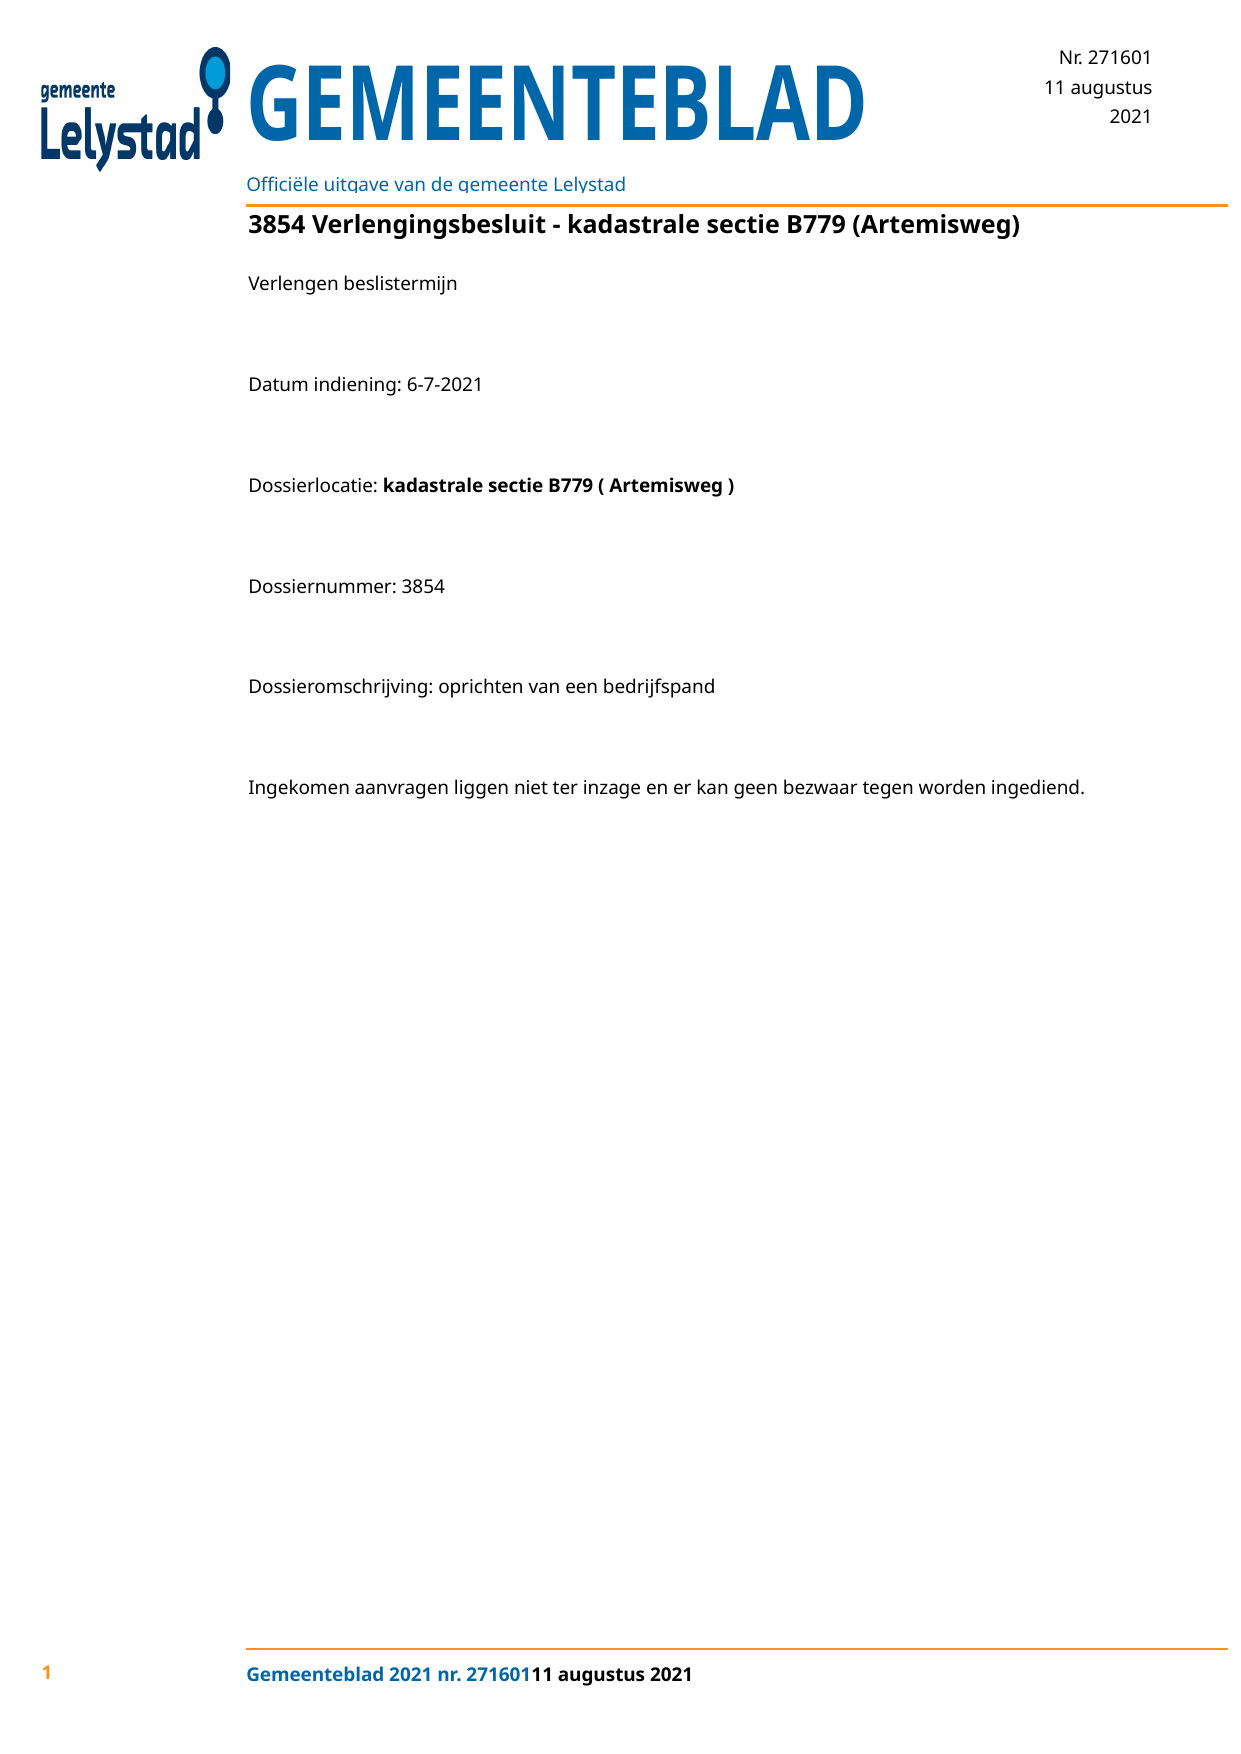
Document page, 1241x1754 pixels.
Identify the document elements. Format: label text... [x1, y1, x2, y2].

text Dossierlocatie: kadastrale sectie B779 ( Artemisweg ) [248, 472, 1152, 498]
text Datum indiening: 6-7-2021 [248, 371, 1152, 397]
text Dossieromschrijving: oprichten van een bedrijfspand [248, 674, 1152, 699]
text 3854 Verlengingsbesluit - kadastrale sectie B779 (Artemisweg) [248, 207, 1152, 241]
text Ingekomen aanvragen liggen niet ter inzage en er kan geen bezwaar tegen worden ingediend. [248, 774, 1152, 800]
picture [41, 47, 231, 172]
text Dossiernummer: 3854 [248, 573, 1152, 598]
text Verlengen beslistermijn [248, 270, 1152, 296]
